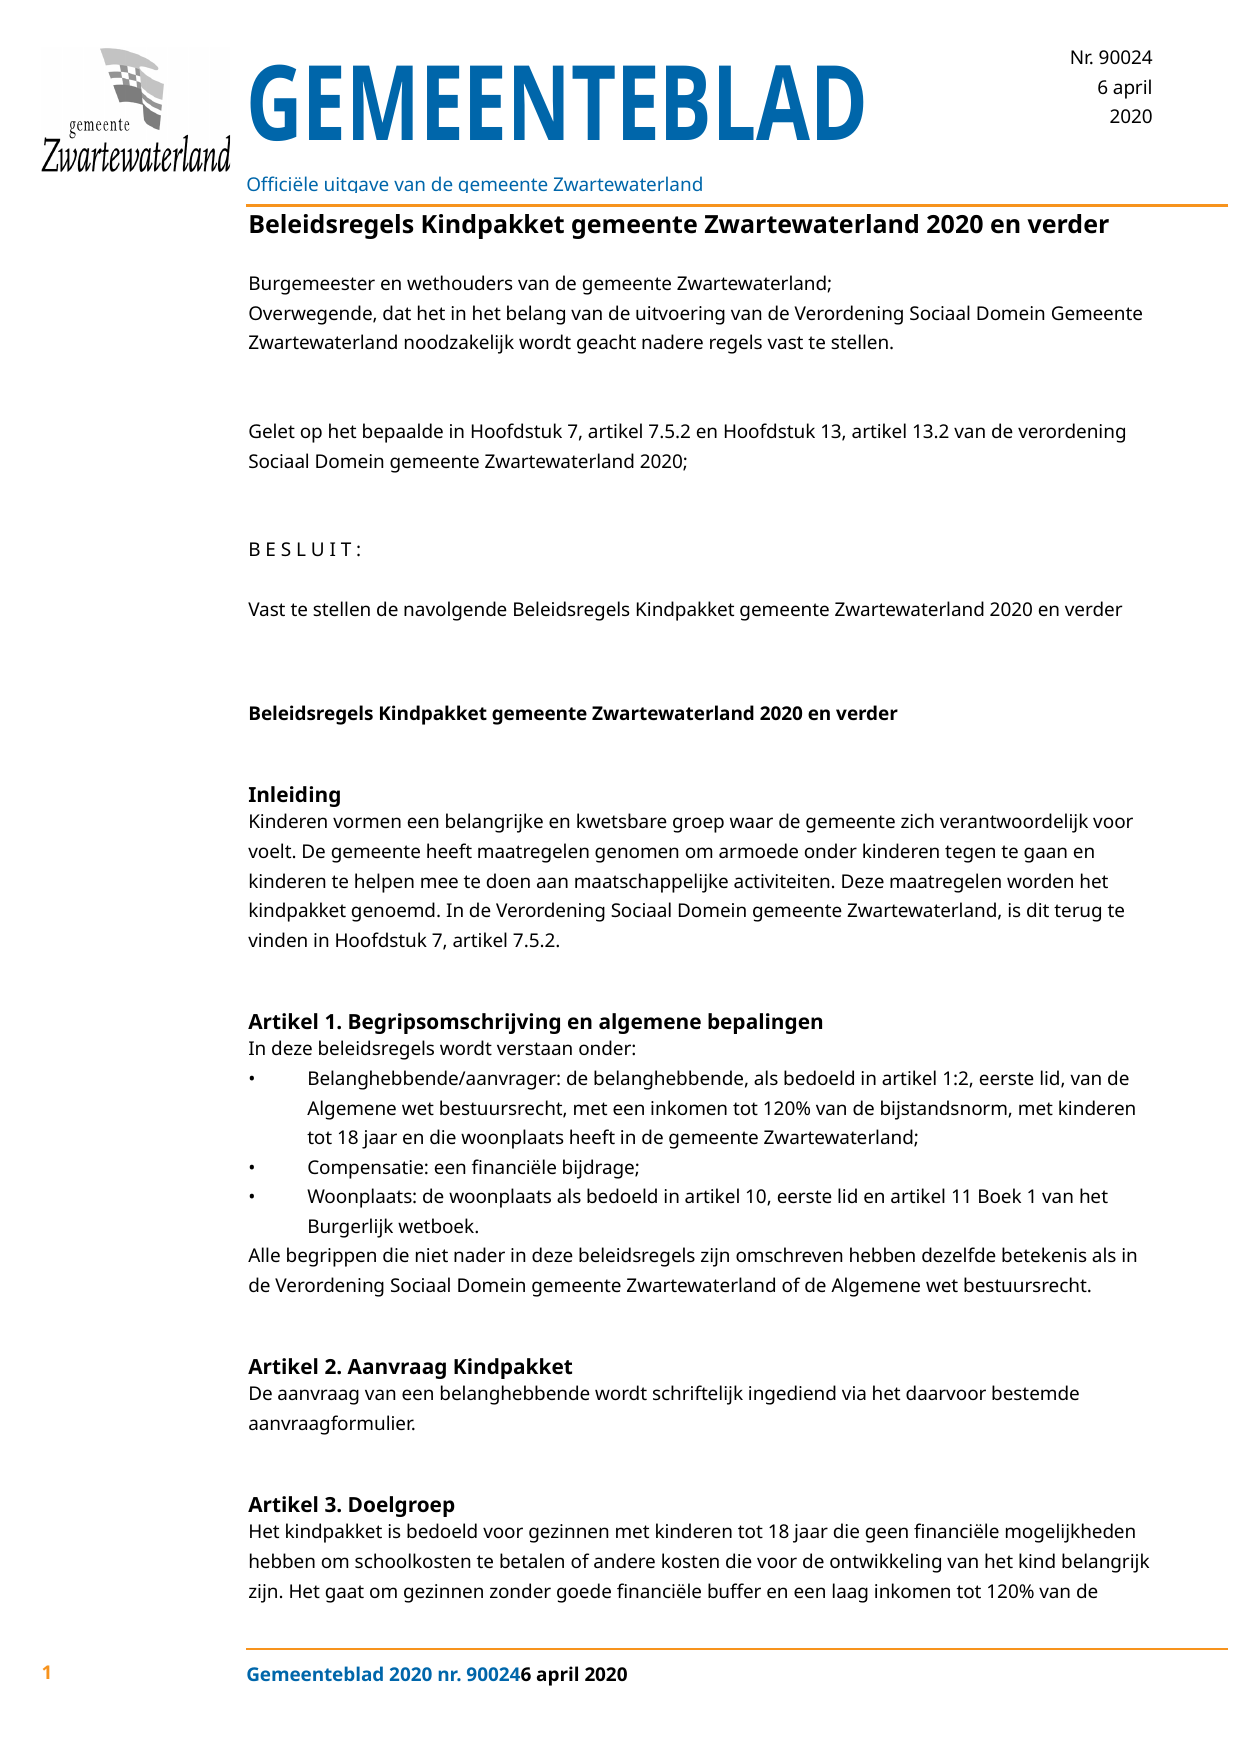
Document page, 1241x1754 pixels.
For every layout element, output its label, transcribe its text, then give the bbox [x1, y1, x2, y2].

list Belanghebbende/aanvrager: de belanghebbende, als bedoeld in artikel 1:2, eerste lid, van de Algemene wet bestuursrecht, met een inkomen tot 120% van de bijstandsnorm, met kinderen tot 18 jaar en die woonplaats heeft in de gemeente Zwartewaterland; [248, 1065, 1152, 1150]
text Beleidsregels Kindpakket gemeente Zwartewaterland 2020 en verder [248, 207, 1152, 241]
text Artikel 3. Doelgroep [248, 1490, 1152, 1519]
text Artikel 2. Aanvraag Kindpakket [248, 1352, 1152, 1381]
list Woonplaats: de woonplaats als bedoeld in artikel 10, eerste lid en artikel 11 Boek 1 van het Burgerlijk wetboek. [248, 1183, 1152, 1239]
text Vast te stellen de navolgende Beleidsregels Kindpakket gemeente Zwartewaterland 2020 en verder [248, 596, 1152, 621]
text Het kindpakket is bedoeld voor gezinnen met kinderen tot 18 jaar die geen financiële mogelijkheden hebben om schoolkosten te betalen of andere kosten die voor de ontwikkeling van het kind belangrijk zijn. Het gaat om gezinnen zonder goede financiële buffer en een laag inkomen tot 120% van de [248, 1519, 1152, 1603]
text Gelet op het bepaalde in Hoofdstuk 7, artikel 7.5.2 en Hoofdstuk 13, artikel 13.2 van de verordening Sociaal Domein gemeente Zwartewaterland 2020; [248, 418, 1152, 473]
text Beleidsregels Kindpakket gemeente Zwartewaterland 2020 en verder [248, 700, 1152, 726]
text Overwegende, dat het in het belang van de uitvoering van de Verordening Sociaal Domein Gemeente Zwartewaterland noodzakelijk wordt geacht nadere regels vast te stellen. [248, 300, 1152, 355]
text De aanvraag van een belanghebbende wordt schriftelijk ingediend via het daarvoor bestemde aanvraagformulier. [248, 1381, 1152, 1436]
text Inleiding [248, 780, 1152, 809]
list Compensatie: een financiële bijdrage; [248, 1154, 1152, 1179]
text In deze beleidsregels wordt verstaan onder: [248, 1036, 1152, 1061]
text Burgemeester en wethouders van de gemeente Zwartewaterland; [248, 270, 1152, 296]
text B E S L U I T : [248, 537, 1152, 562]
text Alle begrippen die niet nader in deze beleidsregels zijn omschreven hebben dezelfde betekenis als in de Verordening Sociaal Domein gemeente Zwartewaterland of de Algemene wet bestuursrecht. [248, 1243, 1152, 1298]
text Artikel 1. Begripsomschrijving en algemene bepalingen [248, 1007, 1152, 1036]
text Kinderen vormen een belangrijke en kwetsbare groep waar de gemeente zich verantwoordelijk voor voelt. De gemeente heeft maatregelen genomen om armoede onder kinderen tegen te gaan en kinderen te helpen mee te doen aan maatschappelijke activiteiten. Deze maatregelen worden het kindpakket genoemd. In de Verordening Sociaal Domein gemeente Zwartewaterland, is dit terug te vinden in Hoofdstuk 7, artikel 7.5.2. [248, 809, 1152, 953]
picture [41, 47, 231, 172]
